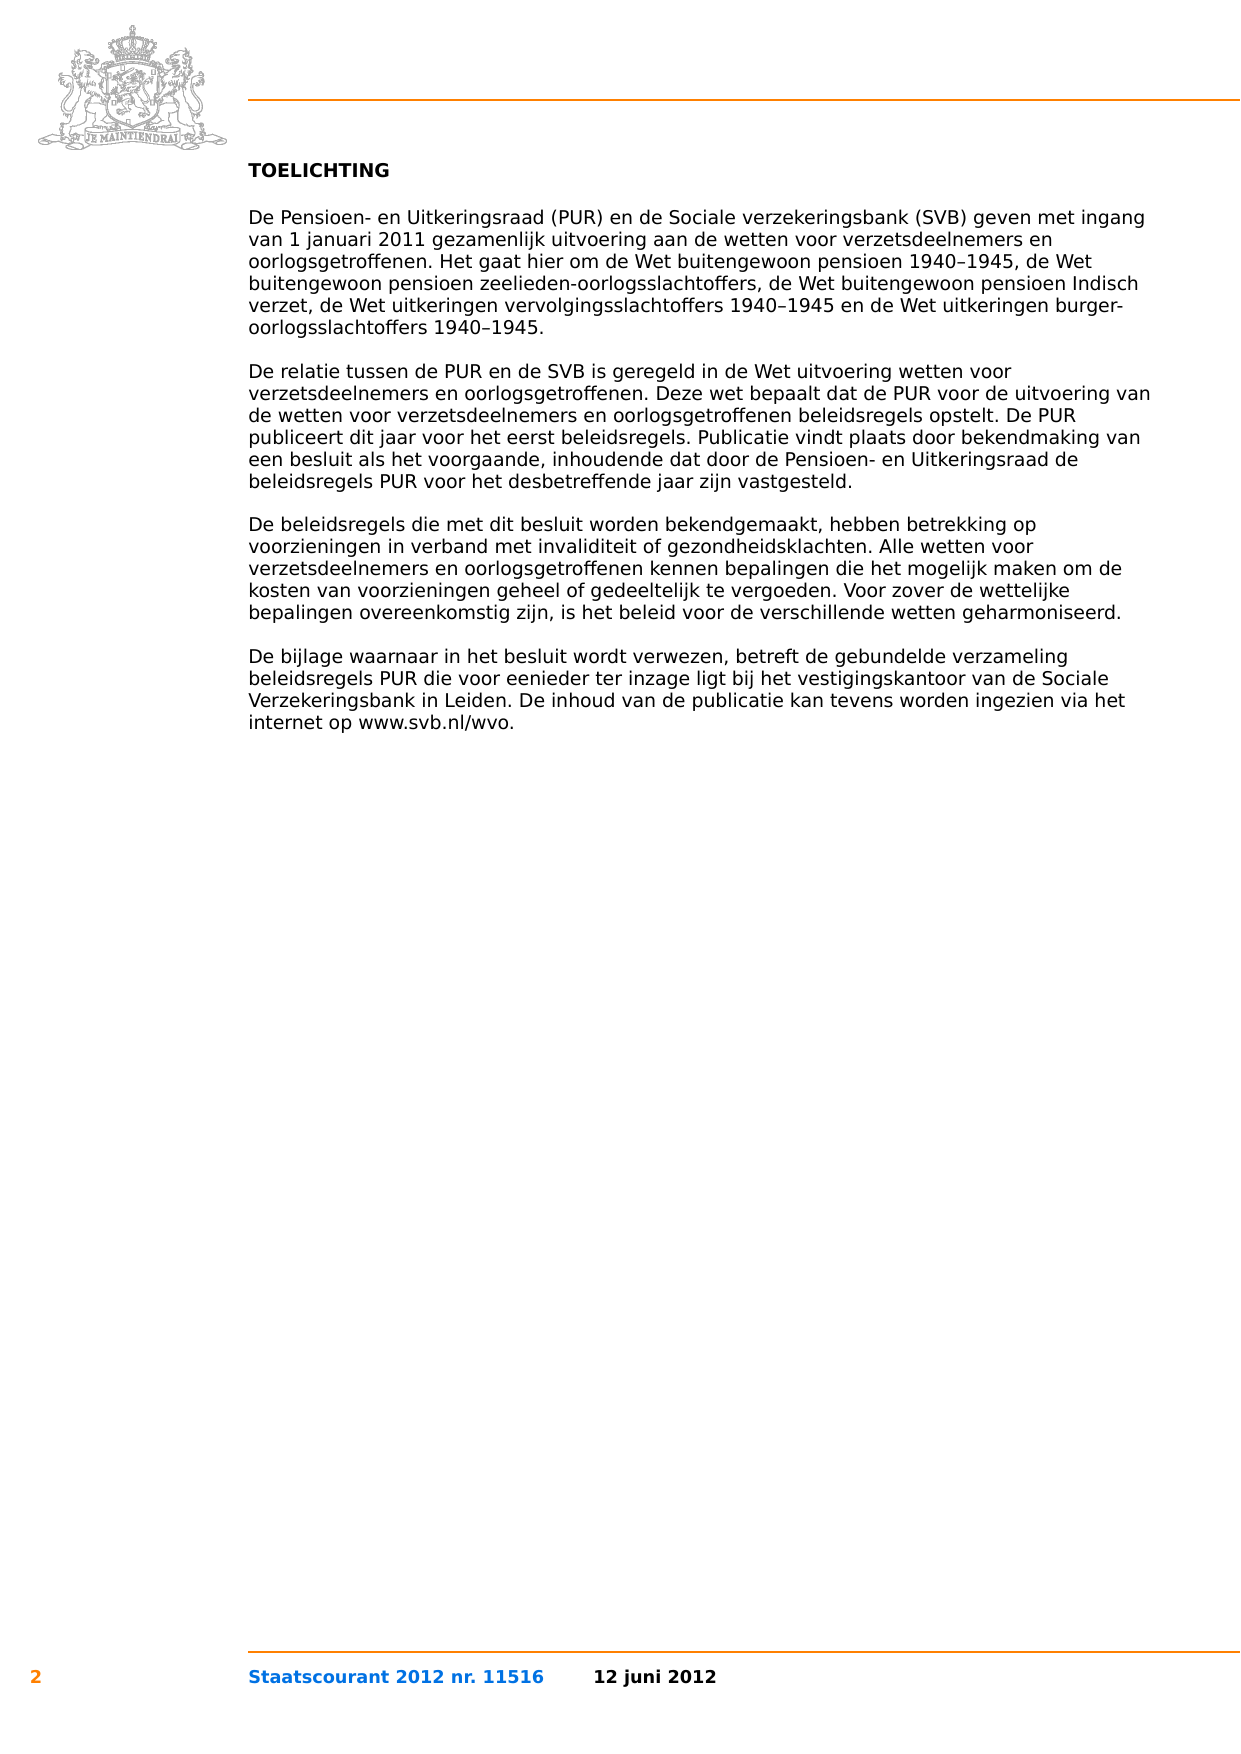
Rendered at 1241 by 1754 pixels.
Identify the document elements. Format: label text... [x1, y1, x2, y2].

text De Pensioen- en Uitkeringsraad (PUR) en de Sociale verzekeringsbank (SVB) geven met ingang van 1 januari 2011 gezamenlijk uitvoering aan de wetten voor verzetsdeelnemers en oorlogsgetroffenen. Het gaat hier om de Wet buitengewoon pensioen 1940–1945, de Wet buitengewoon pensioen zeelieden-oorlogsslachtoffers, de Wet buitengewoon pensioen Indisch verzet, de Wet uitkeringen vervolgingsslachtoffers 1940–1945 en de Wet uitkeringen burger-oorlogsslachtoffers 1940–1945. [248, 207, 1163, 339]
text De relatie tussen de PUR en de SVB is geregeld in de Wet uitvoering wetten voor verzetsdeelnemers en oorlogsgetroffenen. Deze wet bepaalt dat de PUR voor de uitvoering van de wetten voor verzetsdeelnemers en oorlogsgetroffenen beleidsregels opstelt. De PUR publiceert dit jaar voor het eerst beleidsregels. Publicatie vindt plaats door bekendmaking van een besluit als het voorgaande, inhoudende dat door de Pensioen- en Uitkeringsraad de beleidsregels PUR voor het desbetreffende jaar zijn vastgesteld. [248, 361, 1163, 492]
picture [38, 25, 227, 150]
text De beleidsregels die met dit besluit worden bekendgemaakt, hebben betrekking op voorzieningen in verband met invaliditeit of gezondheidsklachten. Alle wetten voor verzetsdeelnemers en oorlogsgetroffenen kennen bepalingen die het mogelijk maken om de kosten van voorzieningen geheel of gedeeltelijk te vergoeden. Voor zover de wettelijke bepalingen overeenkomstig zijn, is het beleid voor de verschillende wetten geharmoniseerd. [248, 514, 1163, 624]
text De bijlage waarnaar in het besluit wordt verwezen, betreft de gebundelde verzameling beleidsregels PUR die voor eenieder ter inzage ligt bij het vestigingskantoor van de Sociale Verzekeringsbank in Leiden. De inhoud van de publicatie kan tevens worden ingezien via het internet op www.svb.nl/wvo. [248, 646, 1163, 734]
subtitle TOELICHTING [248, 160, 1163, 182]
